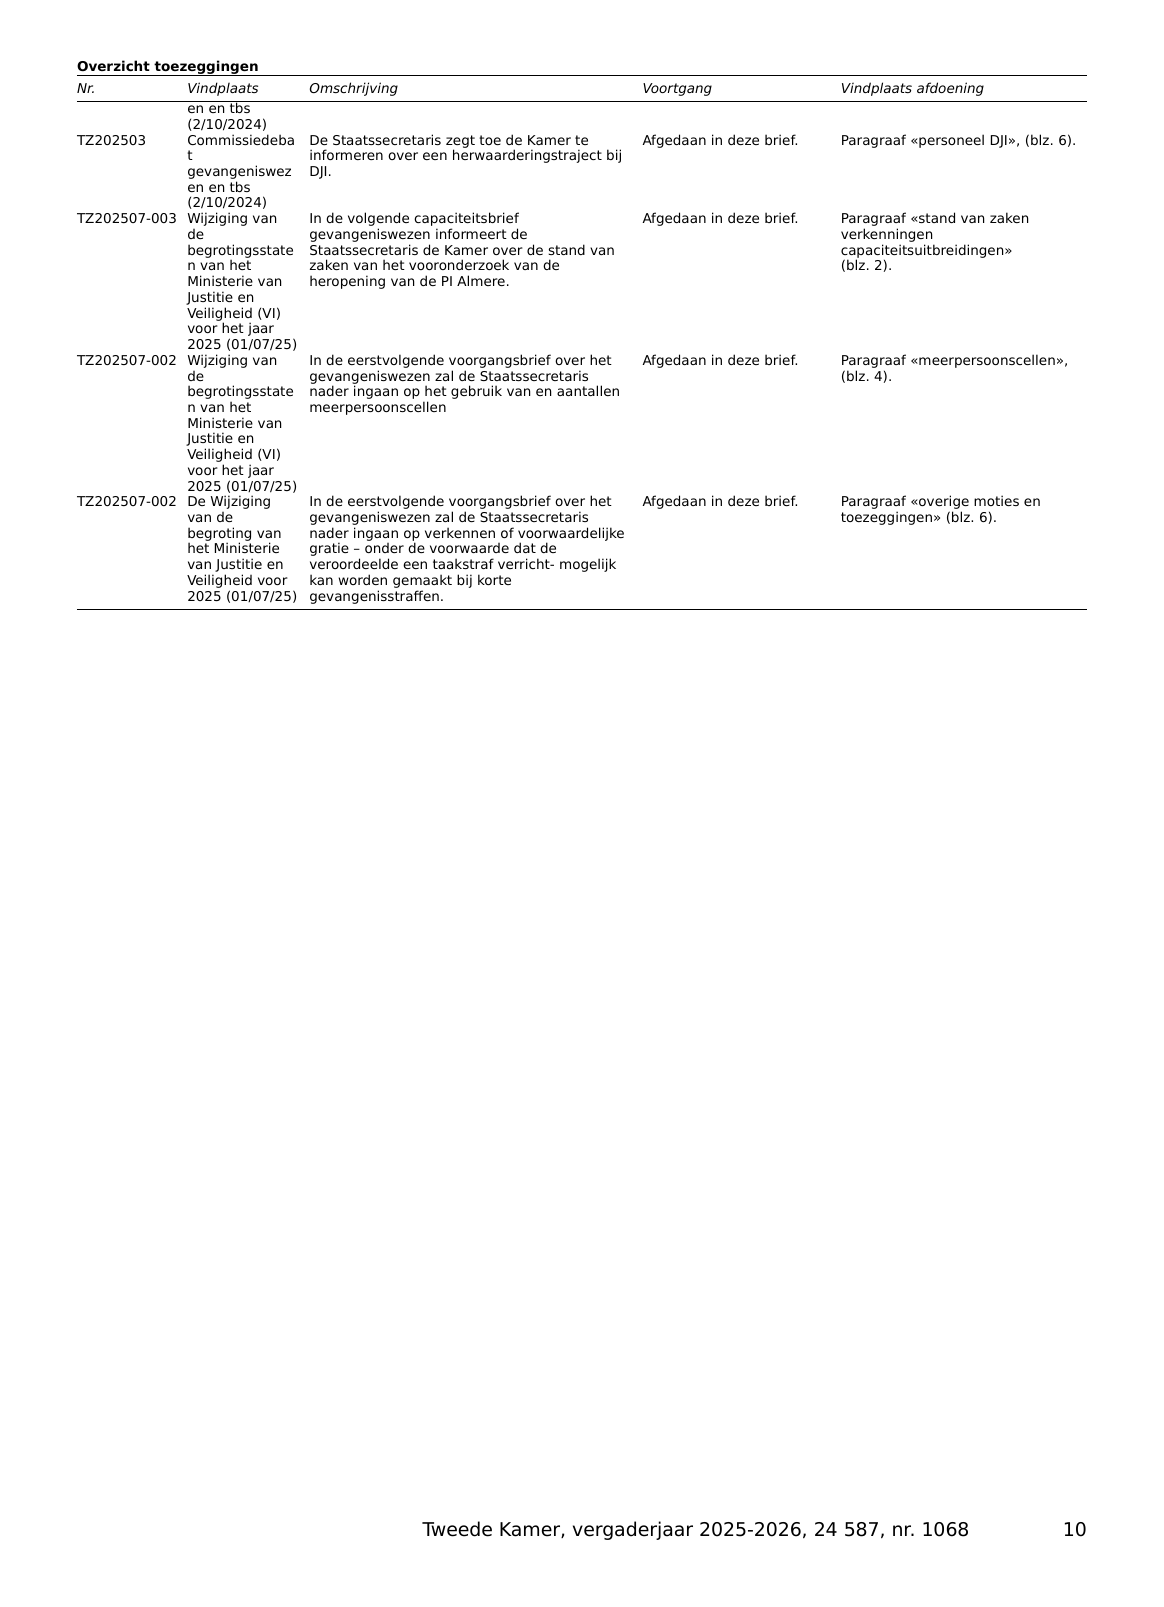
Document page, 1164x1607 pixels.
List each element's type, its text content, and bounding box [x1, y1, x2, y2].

table_cell TZ202503 [77, 133, 181, 211]
table_cell Paragraaf «meerpersoonscellen», (blz. 4). [835, 353, 1087, 494]
table_cell [636, 102, 835, 132]
table_cell Paragraaf «personeel DJI», (blz. 6). [835, 133, 1087, 211]
table_cell In de volgende capaciteitsbrief gevangeniswezen informeert de Staatssecretaris de Kamer over de stand van zaken van het vooronderzoek van de heropening van de PI Almere. [303, 211, 636, 353]
table_cell TZ202507-003 [77, 211, 181, 353]
table_cell In de eerstvolgende voorgangsbrief over het gevangeniswezen zal de Staatssecretaris nader ingaan op het gebruik van en aantallen meerpersoonscellen [303, 353, 636, 494]
table_cell Paragraaf «stand van zaken verkenningen capaciteitsuitbreidingen» (blz. 2). [835, 211, 1087, 353]
table_cell Voortgang [636, 76, 835, 101]
table_cell De Staatssecretaris zegt toe de Kamer te informeren over een herwaarderingstraject bij DJI. [303, 133, 636, 211]
table_cell Vindplaats [181, 76, 303, 101]
table_cell Paragraaf «overige moties en toezeggingen» (blz. 6). [835, 494, 1087, 609]
table_cell TZ202507-002 [77, 494, 181, 609]
table_cell Omschrijving [303, 76, 636, 101]
table_cell Afgedaan in deze brief. [636, 494, 835, 609]
table_cell Afgedaan in deze brief. [636, 353, 835, 494]
table_cell Wijziging van de begrotingsstaten van het Ministerie van Justitie en Veiligheid (VI) voor het jaar 2025 (01/07/25) [181, 211, 303, 353]
table_cell [77, 102, 181, 132]
table_cell Afgedaan in deze brief. [636, 133, 835, 211]
table_cell Vindplaats afdoening [835, 76, 1087, 101]
table_header Overzicht toezeggingen [77, 59, 1087, 75]
table_cell De Wijziging van de begroting van het Ministerie van Justitie en Veiligheid voor 2025 (01/07/25) [181, 494, 303, 609]
table_cell Afgedaan in deze brief. [636, 211, 835, 353]
table_cell Commissiedebat gevangeniswezen en tbs (2/10/2024) [181, 133, 303, 211]
table_cell In de eerstvolgende voorgangsbrief over het gevangeniswezen zal de Staatssecretaris nader ingaan op verkennen of voorwaardelijke gratie – onder de voorwaarde dat de veroordeelde een taakstraf verricht- mogelijk kan worden gemaakt bij korte gevangenisstraffen. [303, 494, 636, 609]
table_cell TZ202507-002 [77, 353, 181, 494]
table_cell en en tbs (2/10/2024) [181, 102, 303, 132]
table_cell Nr. [77, 76, 181, 101]
table_cell Wijziging van de begrotingsstaten van het Ministerie van Justitie en Veiligheid (VI) voor het jaar 2025 (01/07/25) [181, 353, 303, 494]
table_cell [835, 102, 1087, 132]
table_cell [303, 102, 636, 132]
